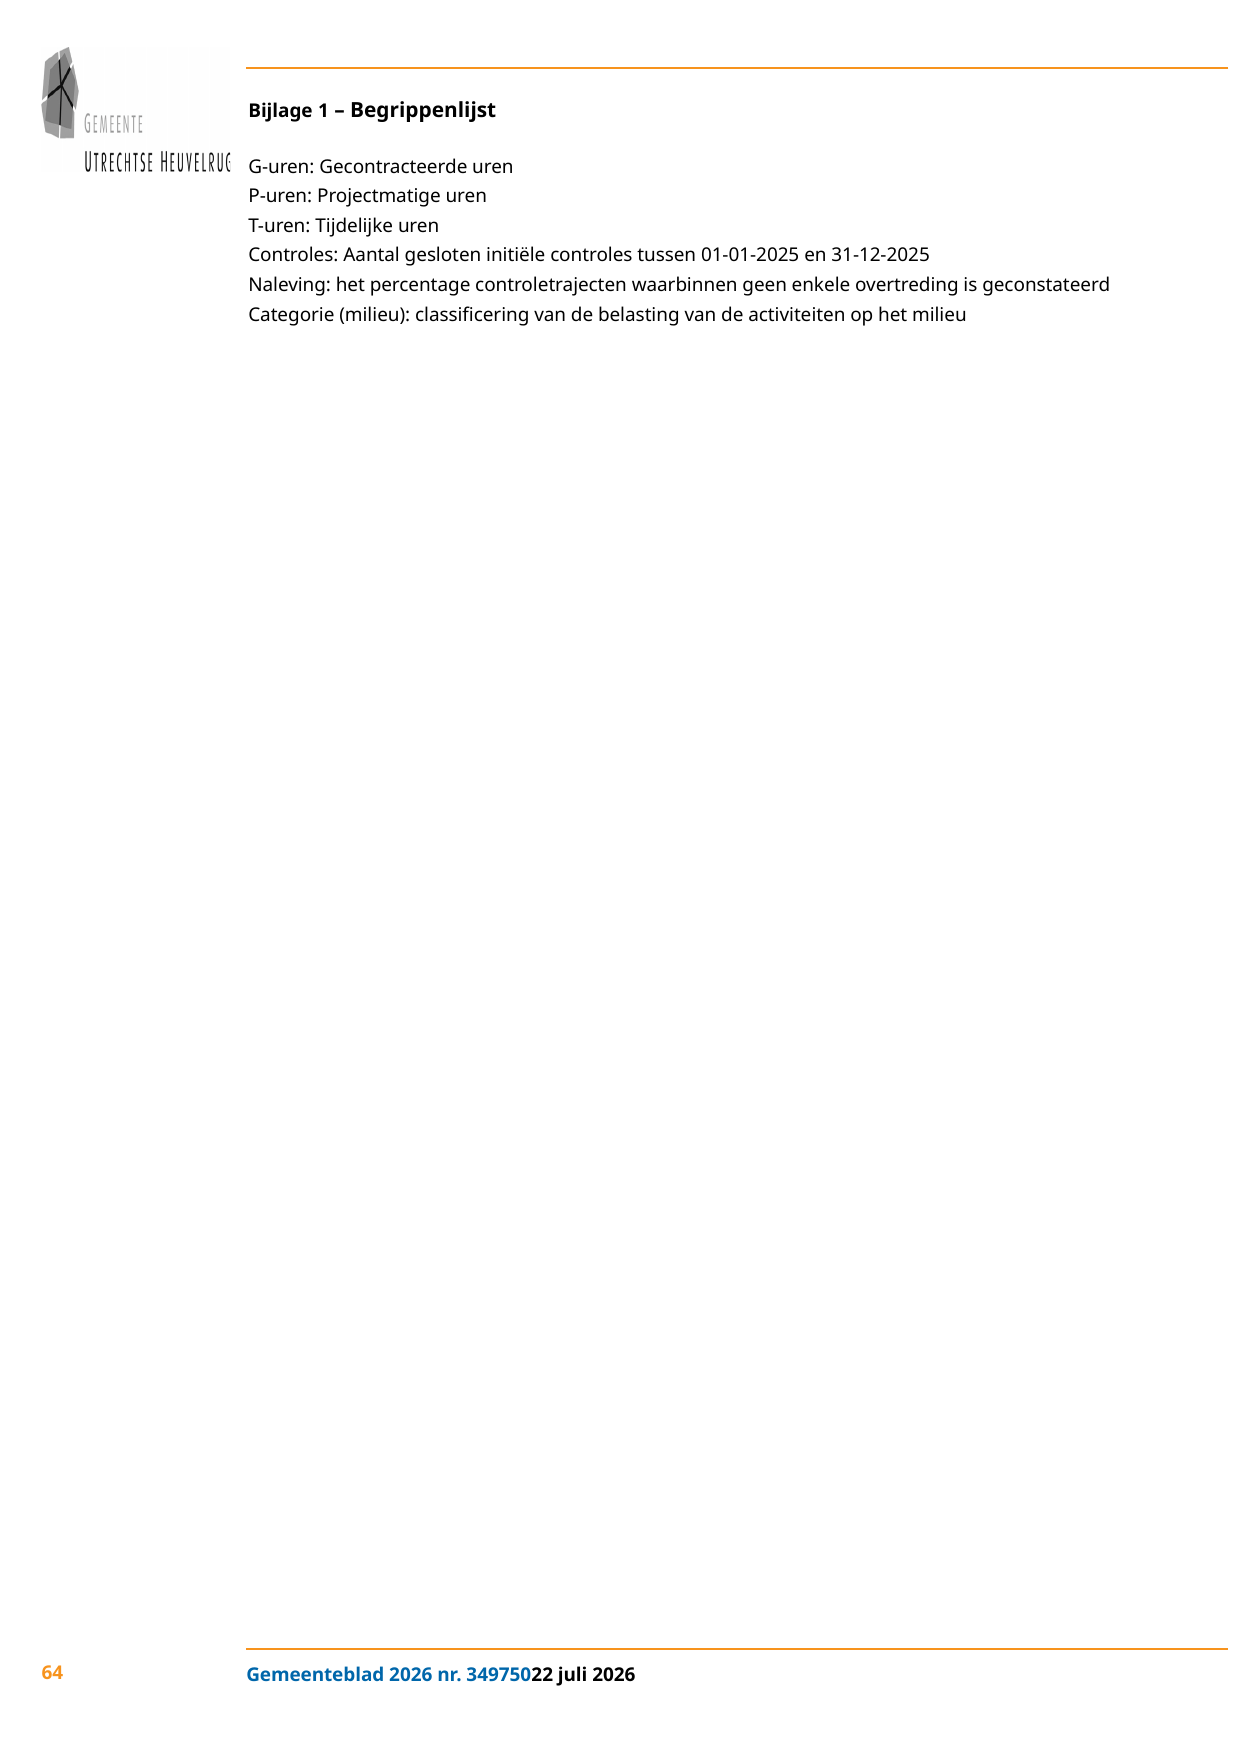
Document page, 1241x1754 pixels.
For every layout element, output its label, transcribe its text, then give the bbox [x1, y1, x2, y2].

picture [41, 47, 231, 172]
text Controles: Aantal gesloten initiële controles tussen 01-01-2025 en 31-12-2025 [248, 242, 1152, 267]
text G-uren: Gecontracteerde uren [248, 153, 1152, 179]
text T-uren: Tijdelijke uren [248, 212, 1152, 238]
text Bijlage 1 – Begrippenlijst [248, 95, 1152, 123]
text P-uren: Projectmatige uren [248, 182, 1152, 208]
text Naleving: het percentage controletrajecten waarbinnen geen enkele overtreding is geconstateerd Categorie (milieu): classificering van de belasting van de activiteiten op het milieu [248, 271, 1152, 327]
